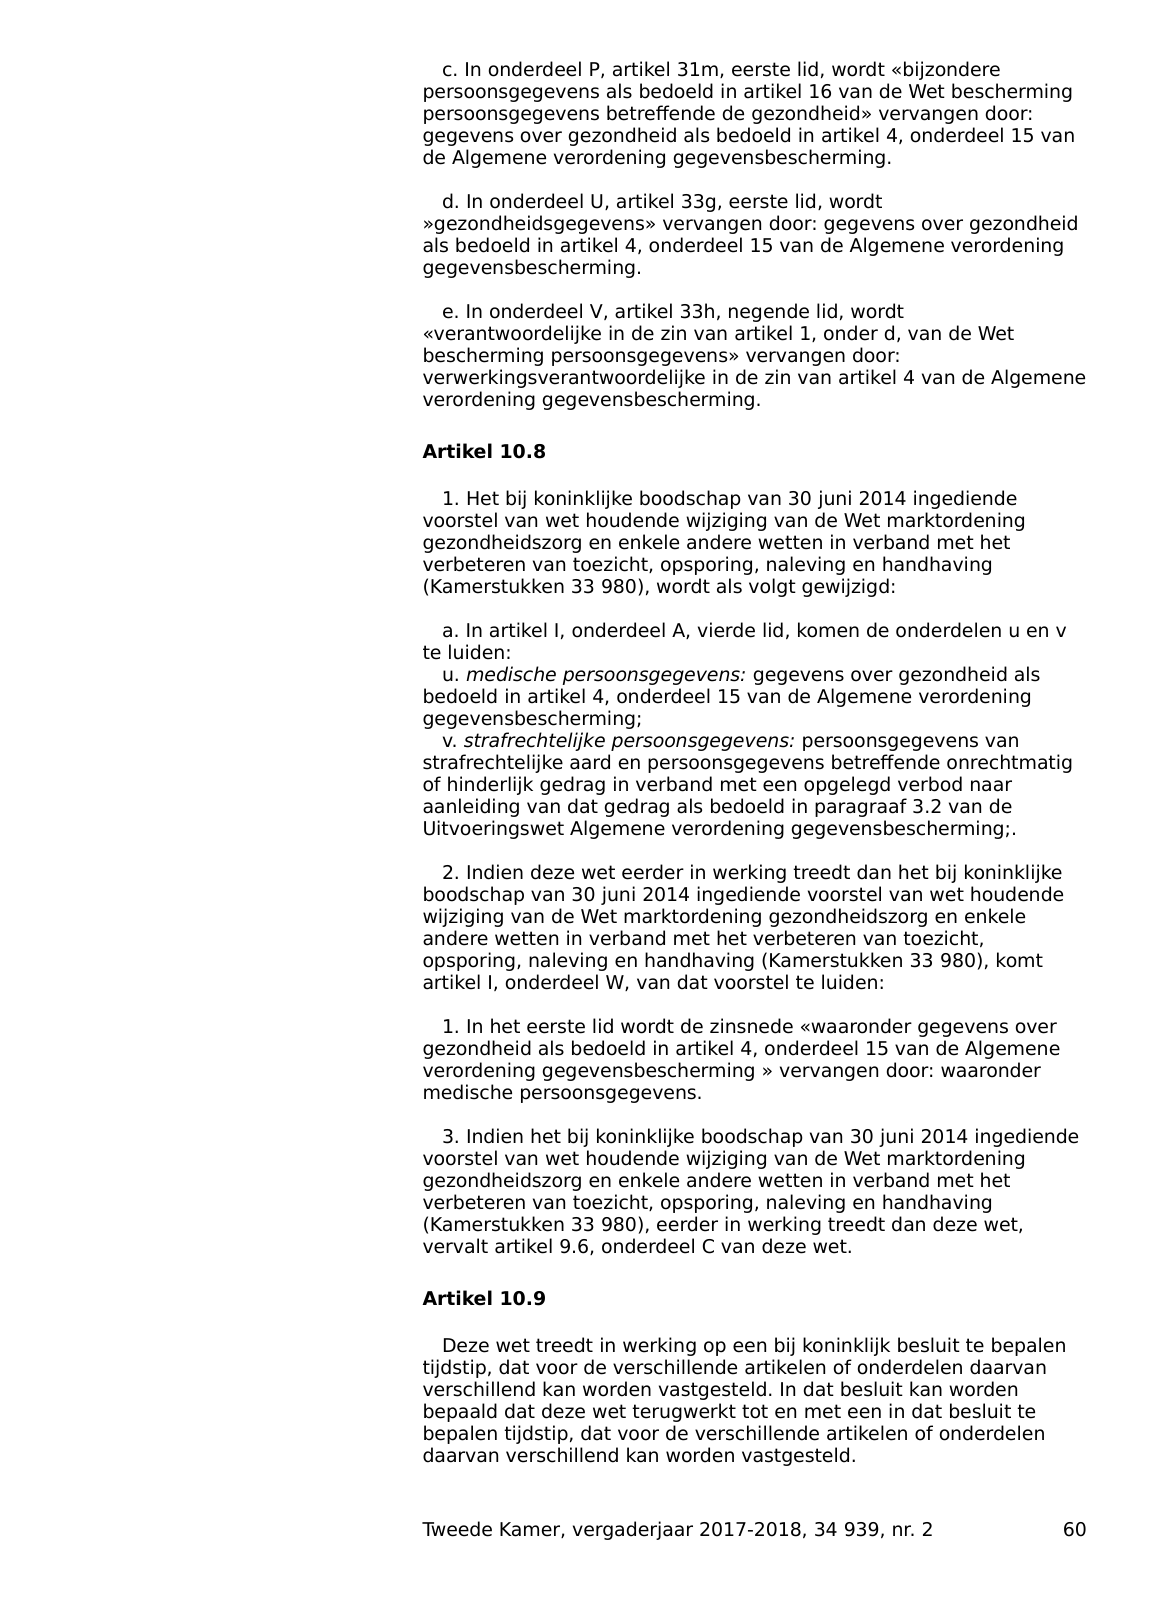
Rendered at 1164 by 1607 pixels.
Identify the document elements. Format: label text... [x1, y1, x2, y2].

text 3. Indien het bij koninklijke boodschap van 30 juni 2014 ingediende voorstel van wet houdende wijziging van de Wet marktordening gezondheidszorg en enkele andere wetten in verband met het verbeteren van toezicht, opsporing, naleving en handhaving (Kamerstukken 33 980), eerder in werking treedt dan deze wet, vervalt artikel 9.6, onderdeel C van deze wet. [422, 1126, 1087, 1258]
text e. In onderdeel V, artikel 33h, negende lid, wordt «verantwoordelijke in de zin van artikel 1, onder d, van de Wet bescherming persoonsgegevens» vervangen door: verwerkingsverantwoordelijke in de zin van artikel 4 van de Algemene verordening gegevensbescherming. [422, 301, 1087, 411]
text c. In onderdeel P, artikel 31m, eerste lid, wordt «bijzondere persoonsgegevens als bedoeld in artikel 16 van de Wet bescherming persoonsgegevens betreffende de gezondheid» vervangen door: gegevens over gezondheid als bedoeld in artikel 4, onderdeel 15 van de Algemene verordening gegevensbescherming. [422, 59, 1087, 169]
text u. medische persoonsgegevens: gegevens over gezondheid als bedoeld in artikel 4, onderdeel 15 van de Algemene verordening gegevensbescherming; [422, 664, 1087, 730]
text a. In artikel I, onderdeel A, vierde lid, komen de onderdelen u en v te luiden: [422, 620, 1087, 664]
text 1. Het bij koninklijke boodschap van 30 juni 2014 ingediende voorstel van wet houdende wijziging van de Wet marktordening gezondheidszorg en enkele andere wetten in verband met het verbeteren van toezicht, opsporing, naleving en handhaving (Kamerstukken 33 980), wordt als volgt gewijzigd: [422, 488, 1087, 598]
text v. strafrechtelijke persoonsgegevens: persoonsgegevens van strafrechtelijke aard en persoonsgegevens betreffende onrechtmatig of hinderlijk gedrag in verband met een opgelegd verbod naar aanleiding van dat gedrag als bedoeld in paragraaf 3.2 van de Uitvoeringswet Algemene verordening gegevensbescherming;. [422, 730, 1087, 840]
subtitle Artikel 10.8 [422, 441, 1087, 463]
text d. In onderdeel U, artikel 33g, eerste lid, wordt »gezondheidsgegevens» vervangen door: gegevens over gezondheid als bedoeld in artikel 4, onderdeel 15 van de Algemene verordening gegevensbescherming. [422, 191, 1087, 279]
text 1. In het eerste lid wordt de zinsnede «waaronder gegevens over gezondheid als bedoeld in artikel 4, onderdeel 15 van de Algemene verordening gegevensbescherming » vervangen door: waaronder medische persoonsgegevens. [422, 1016, 1087, 1104]
subtitle Artikel 10.9 [422, 1288, 1087, 1310]
text Deze wet treedt in werking op een bij koninklijk besluit te bepalen tijdstip, dat voor de verschillende artikelen of onderdelen daarvan verschillend kan worden vastgesteld. In dat besluit kan worden bepaald dat deze wet terugwerkt tot en met een in dat besluit te bepalen tijdstip, dat voor de verschillende artikelen of onderdelen daarvan verschillend kan worden vastgesteld. [422, 1335, 1087, 1467]
text 2. Indien deze wet eerder in werking treedt dan het bij koninklijke boodschap van 30 juni 2014 ingediende voorstel van wet houdende wijziging van de Wet marktordening gezondheidszorg en enkele andere wetten in verband met het verbeteren van toezicht, opsporing, naleving en handhaving (Kamerstukken 33 980), komt artikel I, onderdeel W, van dat voorstel te luiden: [422, 862, 1087, 994]
